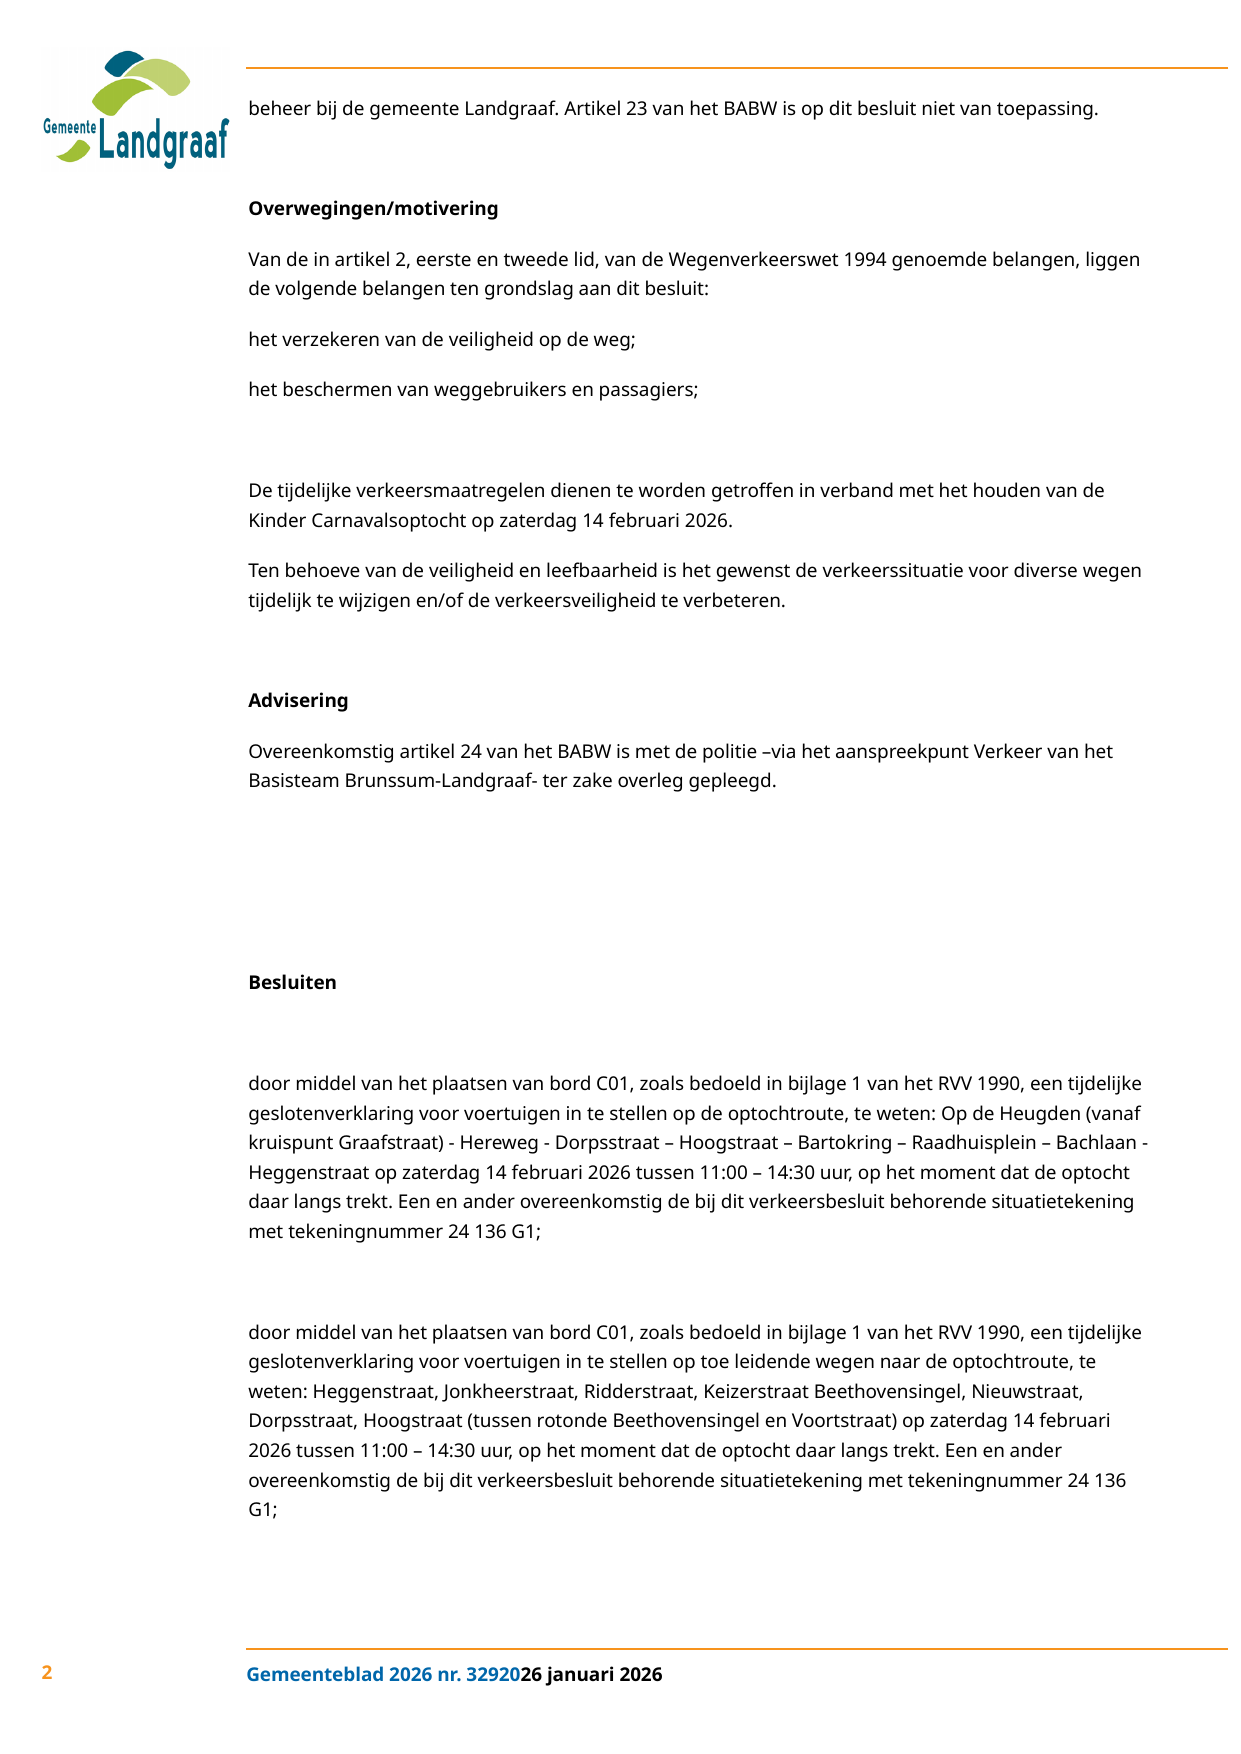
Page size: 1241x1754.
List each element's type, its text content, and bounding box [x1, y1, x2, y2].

text het beschermen van weggebruikers en passagiers; [248, 376, 1152, 402]
text het verzekeren van de veiligheid op de weg; [248, 326, 1152, 352]
text De tijdelijke verkeersmaatregelen dienen te worden getroffen in verband met het houden van de Kinder Carnavalsoptocht op zaterdag 14 februari 2026. [248, 477, 1152, 533]
picture [41, 47, 231, 172]
text Besluiten [248, 969, 1152, 995]
text Overwegingen/motivering [248, 196, 1152, 221]
text door middel van het plaatsen van bord C01, zoals bedoeld in bijlage 1 van het RVV 1990, een tijdelijke geslotenverklaring voor voertuigen in te stellen op toe leidende wegen naar de optochtroute, te weten: Heggenstraat, Jonkheerstraat, Ridderstraat, Keizerstraat Beethovensingel, Nieuwstraat, Dorpsstraat, Hoogstraat (tussen rotonde Beethovensingel en Voortstraat) op zaterdag 14 februari 2026 tussen 11:00 – 14:30 uur, op het moment dat de optocht daar langs trekt. Een en ander overeenkomstig de bij dit verkeersbesluit behorende situatietekening met tekeningnummer 24 136 G1; [248, 1319, 1152, 1522]
text Van de in artikel 2, eerste en tweede lid, van de Wegenverkeerswet 1994 genoemde belangen, liggen de volgende belangen ten grondslag aan dit besluit: [248, 246, 1152, 301]
text beheer bij de gemeente Landgraaf. Artikel 23 van het BABW is op dit besluit niet van toepassing. [248, 95, 1152, 121]
text Overeenkomstig artikel 24 van het BABW is met de politie –via het aanspreekpunt Verkeer van het Basisteam Brunssum-Landgraaf- ter zake overleg gepleegd. [248, 738, 1152, 793]
text Advisering [248, 688, 1152, 713]
text Ten behoeve van de veiligheid en leefbaarheid is het gewenst de verkeerssituatie voor diverse wegen tijdelijk te wijzigen en/of de verkeersveiligheid te verbeteren. [248, 557, 1152, 613]
text door middel van het plaatsen van bord C01, zoals bedoeld in bijlage 1 van het RVV 1990, een tijdelijke geslotenverklaring voor voertuigen in te stellen op de optochtroute, te weten: Op de Heugden (vanaf kruispunt Graafstraat) - Hereweg - Dorpsstraat – Hoogstraat – Bartokring – Raadhuisplein – Bachlaan - Heggenstraat op zaterdag 14 februari 2026 tussen 11:00 – 14:30 uur, op het moment dat de optocht daar langs trekt. Een en ander overeenkomstig de bij dit verkeersbesluit behorende situatietekening met tekeningnummer 24 136 G1; [248, 1070, 1152, 1244]
